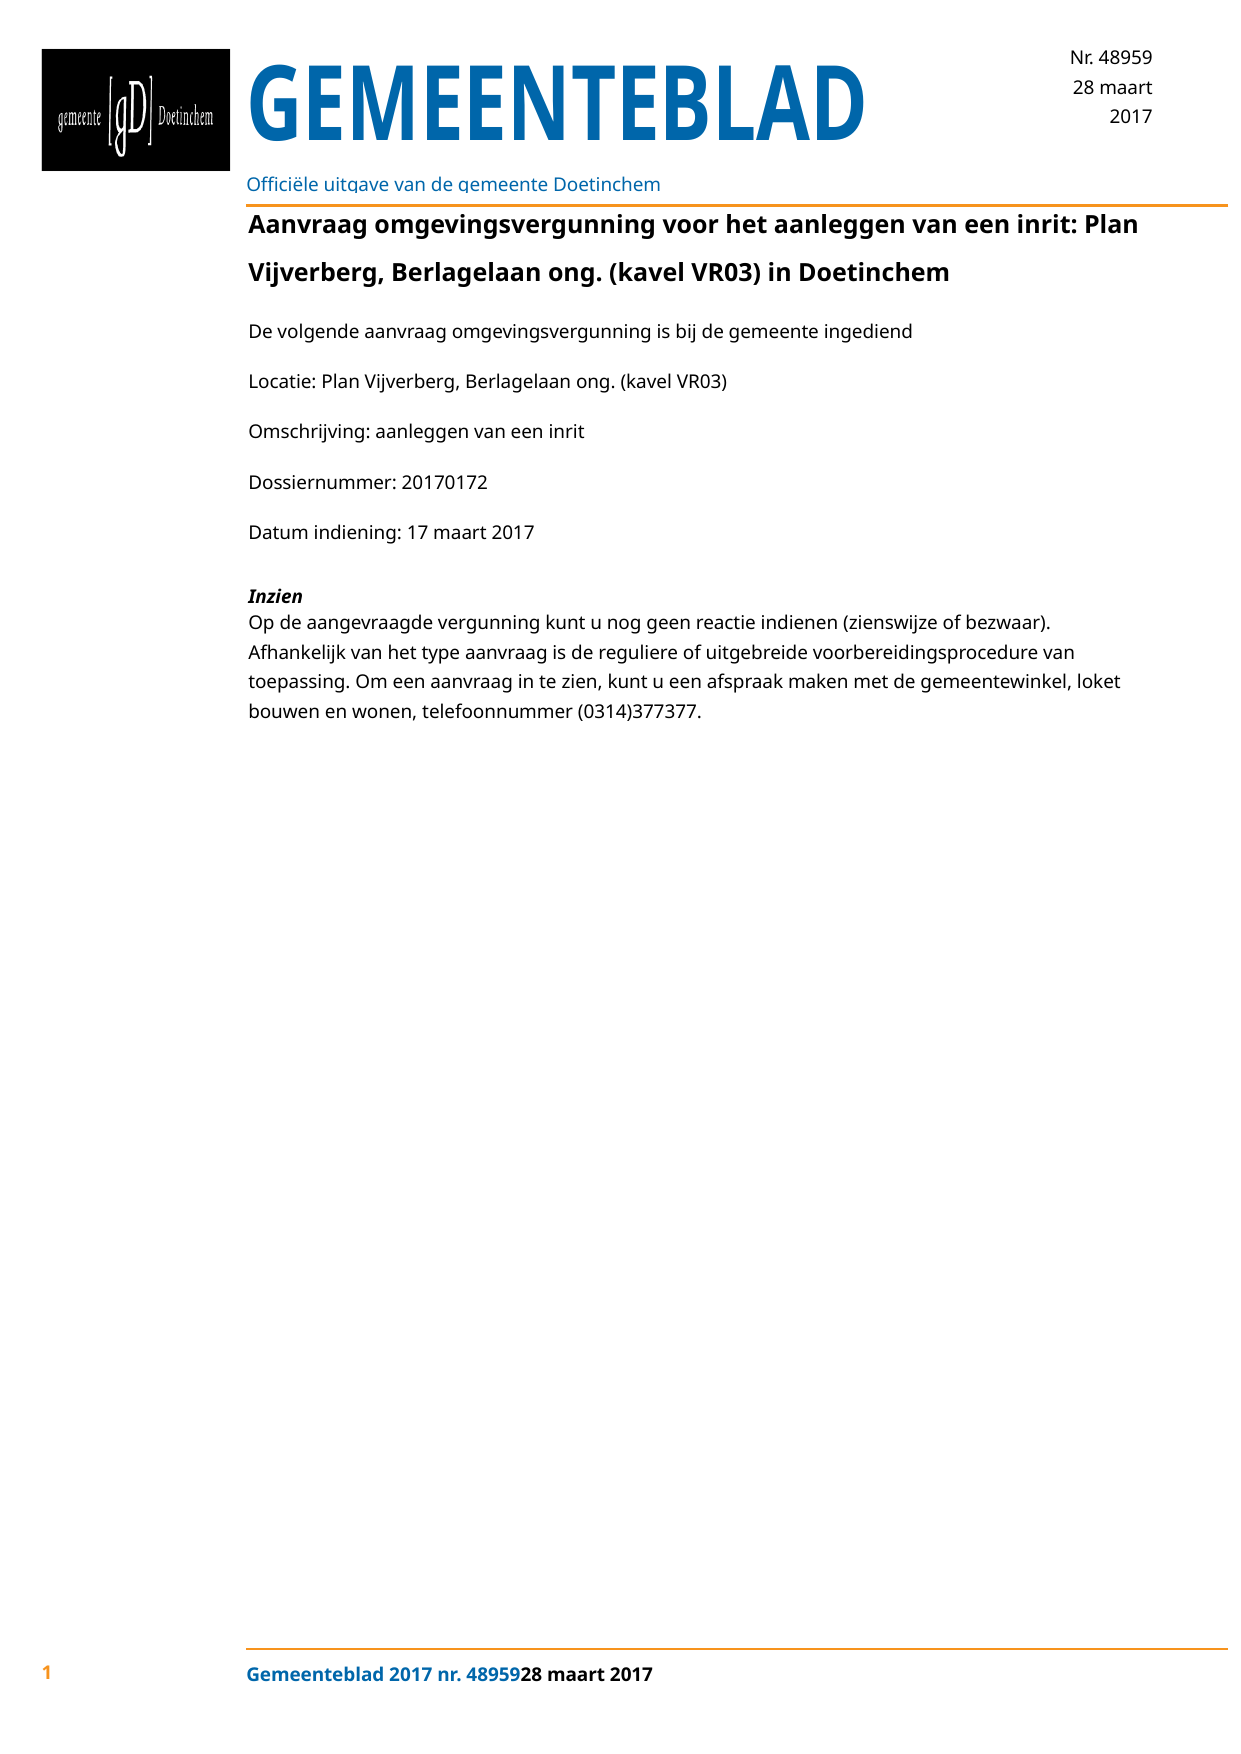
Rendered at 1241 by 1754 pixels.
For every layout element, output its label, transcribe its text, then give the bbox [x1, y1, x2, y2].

picture [41, 47, 231, 172]
text Datum indiening: 17 maart 2017 [248, 519, 1152, 545]
text Omschrijving: aanleggen van een inrit [248, 419, 1152, 444]
text Dossiernummer: 20170172 [248, 469, 1152, 495]
text De volgende aanvraag omgevingsvergunning is bij de gemeente ingediend [248, 318, 1152, 344]
text Op de aangevraagde vergunning kunt u nog geen reactie indienen (zienswijze of bezwaar). Afhankelijk van het type aanvraag is de reguliere of uitgebreide voorbereidingsprocedure van toepassing. Om een aanvraag in te zien, kunt u een afspraak maken met de gemeentewinkel, loket bouwen en wonen, telefoonnummer (0314)377377. [248, 609, 1152, 724]
text Inzien [248, 583, 1152, 609]
text Locatie: Plan Vijverberg, Berlagelaan ong. (kavel VR03) [248, 368, 1152, 394]
text Aanvraag omgevingsvergunning voor het aanleggen van een inrit: Plan Vijverberg, Berlagelaan ong. (kavel VR03) in Doetinchem [248, 207, 1152, 288]
